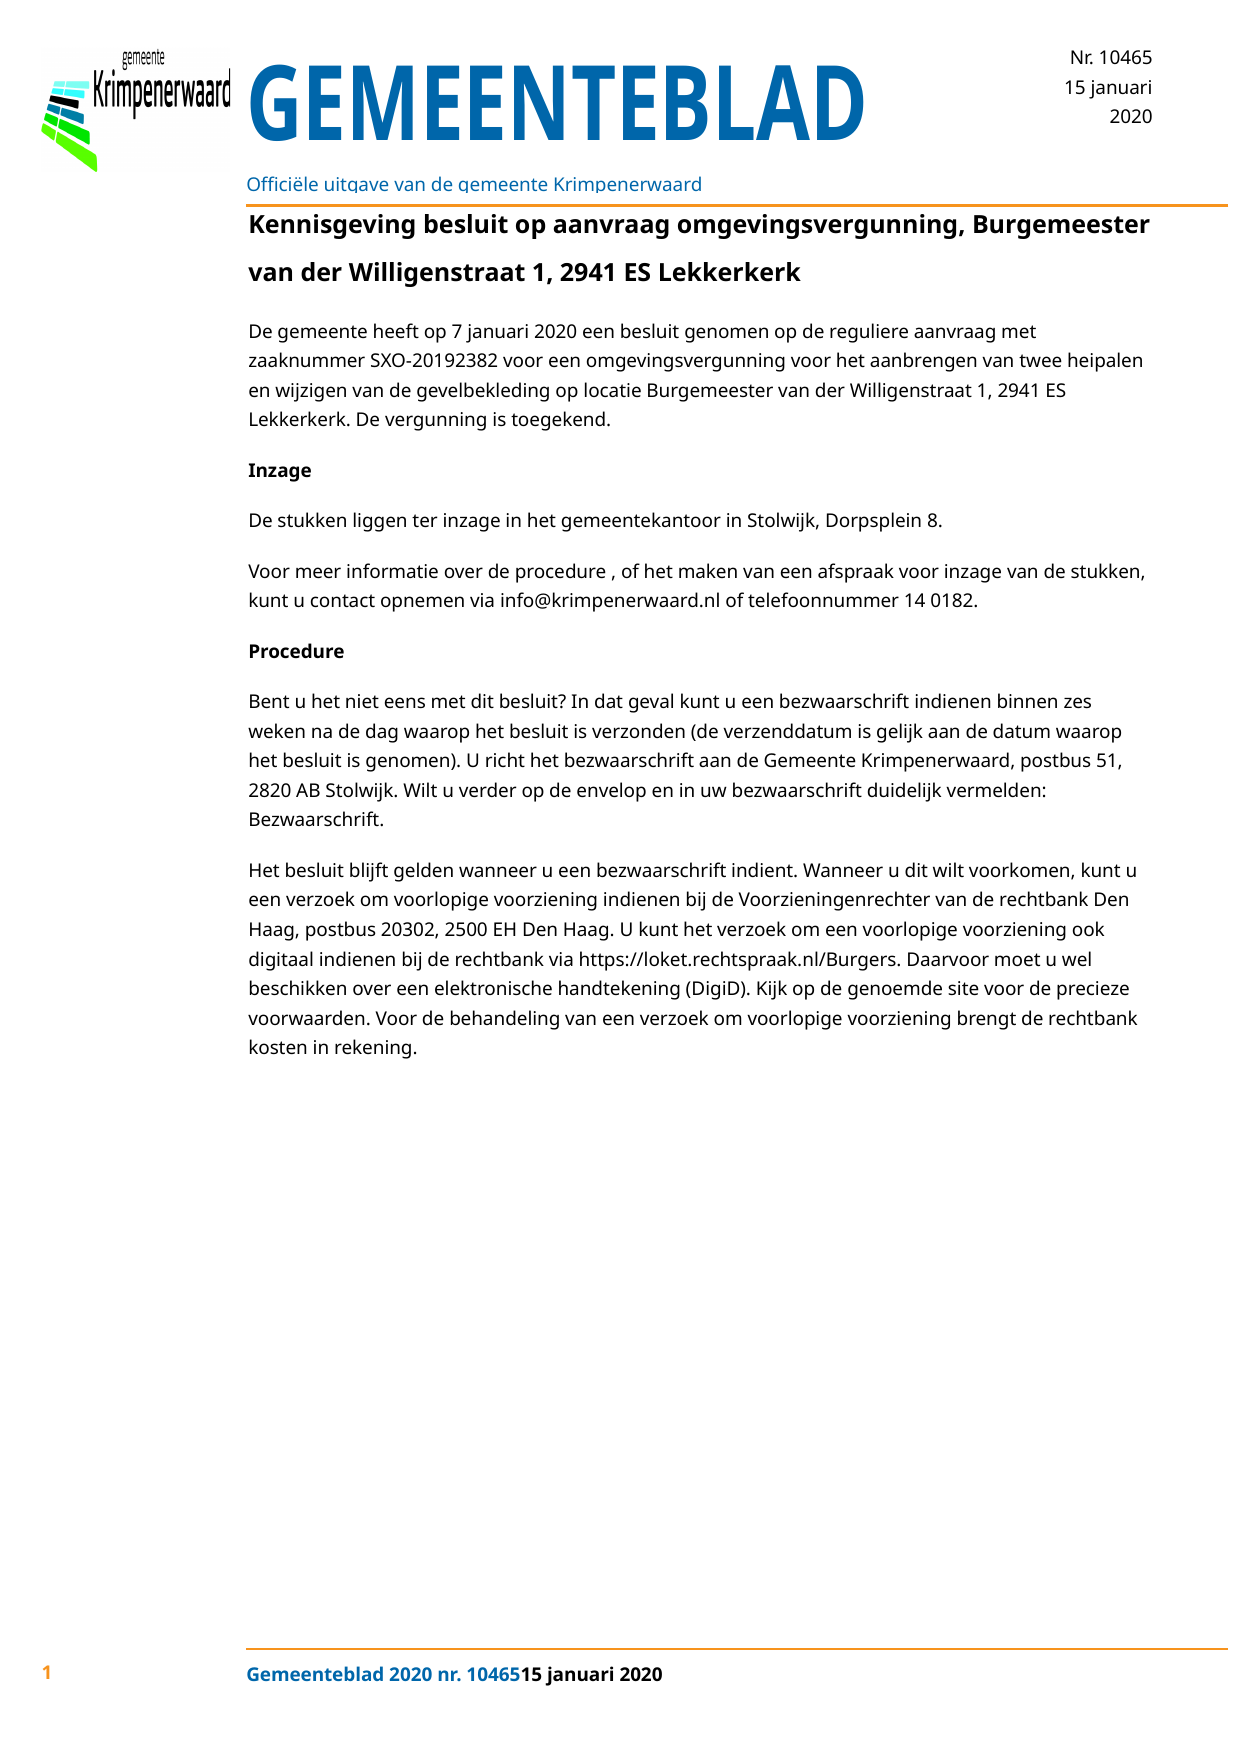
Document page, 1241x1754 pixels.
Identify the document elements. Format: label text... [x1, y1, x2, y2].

text Kennisgeving besluit op aanvraag omgevingsvergunning, Burgemeester van der Willigenstraat 1, 2941 ES Lekkerkerk [248, 207, 1152, 288]
text Procedure [248, 638, 1152, 664]
picture [41, 47, 231, 172]
text De stukken liggen ter inzage in het gemeentekantoor in Stolwijk, Dorpsplein 8. [248, 507, 1152, 533]
text Het besluit blijft gelden wanneer u een bezwaarschrift indient. Wanneer u dit wilt voorkomen, kunt u een verzoek om voorlopige voorziening indienen bij de Voorzieningenrechter van de rechtbank Den Haag, postbus 20302, 2500 EH Den Haag. U kunt het verzoek om een voorlopige voorziening ook digitaal indienen bij de rechtbank via https://loket.rechtspraak.nl/Burgers. Daarvoor moet u wel beschikken over een elektronische handtekening (DigiD). Kijk op de genoemde site voor de precieze voorwaarden. Voor de behandeling van een verzoek om voorlopige voorziening brengt de rechtbank kosten in rekening. [248, 857, 1152, 1060]
text De gemeente heeft op 7 januari 2020 een besluit genomen op de reguliere aanvraag met zaaknummer SXO-20192382 voor een omgevingsvergunning voor het aanbrengen van twee heipalen en wijzigen van de gevelbekleding op locatie Burgemeester van der Willigenstraat 1, 2941 ES Lekkerkerk. De vergunning is toegekend. [248, 318, 1152, 432]
text Voor meer informatie over de procedure , of het maken van een afspraak voor inzage van de stukken, kunt u contact opnemen via info@krimpenerwaard.nl of telefoonnummer 14 0182. [248, 558, 1152, 613]
text Inzage [248, 457, 1152, 483]
text Bent u het niet eens met dit besluit? In dat geval kunt u een bezwaarschrift indienen binnen zes weken na de dag waarop het besluit is verzonden (de verzenddatum is gelijk aan de datum waarop het besluit is genomen). U richt het bezwaarschrift aan de Gemeente Krimpenerwaard, postbus 51, 2820 AB Stolwijk. Wilt u verder op de envelop en in uw bezwaarschrift duidelijk vermelden: Bezwaarschrift. [248, 688, 1152, 832]
